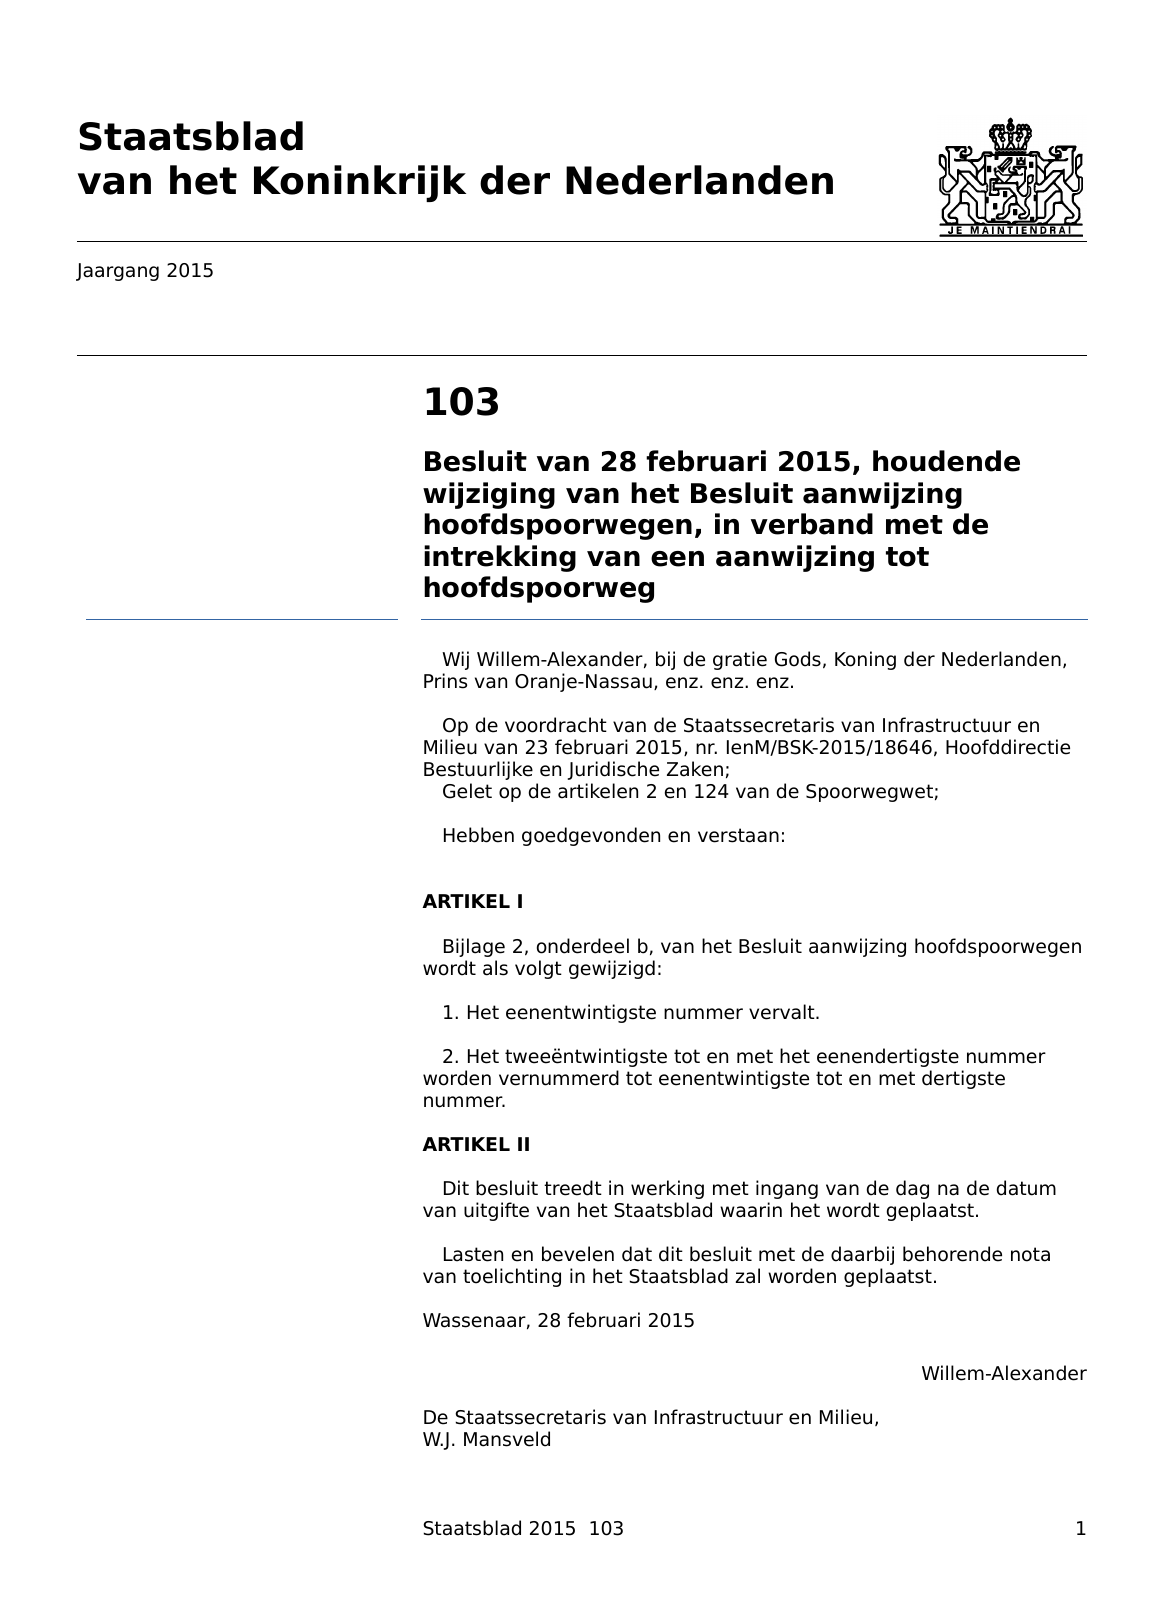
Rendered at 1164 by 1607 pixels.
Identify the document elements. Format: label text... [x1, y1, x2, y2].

subtitle ARTIKEL I [422, 891, 1087, 913]
text Dit besluit treedt in werking met ingang van de dag na de datum van uitgifte van het Staatsblad waarin het wordt geplaatst. [422, 1178, 1087, 1222]
text 2. Het tweeëntwintigste tot en met het eenendertigste nummer worden vernummerd tot eenentwintigste tot en met dertigste nummer. [422, 1046, 1087, 1112]
subtitle 103 [422, 381, 1087, 424]
table_header [886, 100, 1087, 241]
text Willem-Alexander [422, 1362, 1087, 1384]
text Besluit van 28 februari 2015, houdende wijziging van het Besluit aanwijzing hoofdspoorwegen, in verband met de intrekking van een aanwijzing tot hoofdspoorweg [422, 447, 1087, 604]
text Wij Willem-Alexander, bij de gratie Gods, Koning der Nederlanden, Prins van Oranje-Nassau, enz. enz. enz. [422, 649, 1087, 693]
text Hebben goedgevonden en verstaan: [422, 825, 1087, 847]
text Gelet op de artikelen 2 en 124 van de Spoorwegwet; [422, 781, 1087, 803]
subtitle ARTIKEL II [422, 1134, 1087, 1156]
text Op de voordracht van de Staatssecretaris van Infrastructuur en Milieu van 23 februari 2015, nr. IenM/BSK-2015/18646, Hoofddirectie Bestuurlijke en Juridische Zaken; [422, 715, 1087, 781]
table_header Staatsblad van het Koninkrijk der Nederlanden [77, 100, 886, 241]
table_cell Jaargang 2015 [77, 242, 1087, 355]
text De Staatssecretaris van Infrastructuur en Milieu, W.J. Mansveld [422, 1407, 1087, 1451]
text Bijlage 2, onderdeel b, van het Besluit aanwijzing hoofdspoorwegen wordt als volgt gewijzigd: [422, 936, 1087, 979]
text Lasten en bevelen dat dit besluit met de daarbij behorende nota van toelichting in het Staatsblad zal worden geplaatst. [422, 1244, 1087, 1288]
picture [936, 115, 1087, 240]
text Wassenaar, 28 februari 2015 [422, 1310, 1087, 1332]
text 1. Het eenentwintigste nummer vervalt. [422, 1002, 1087, 1024]
